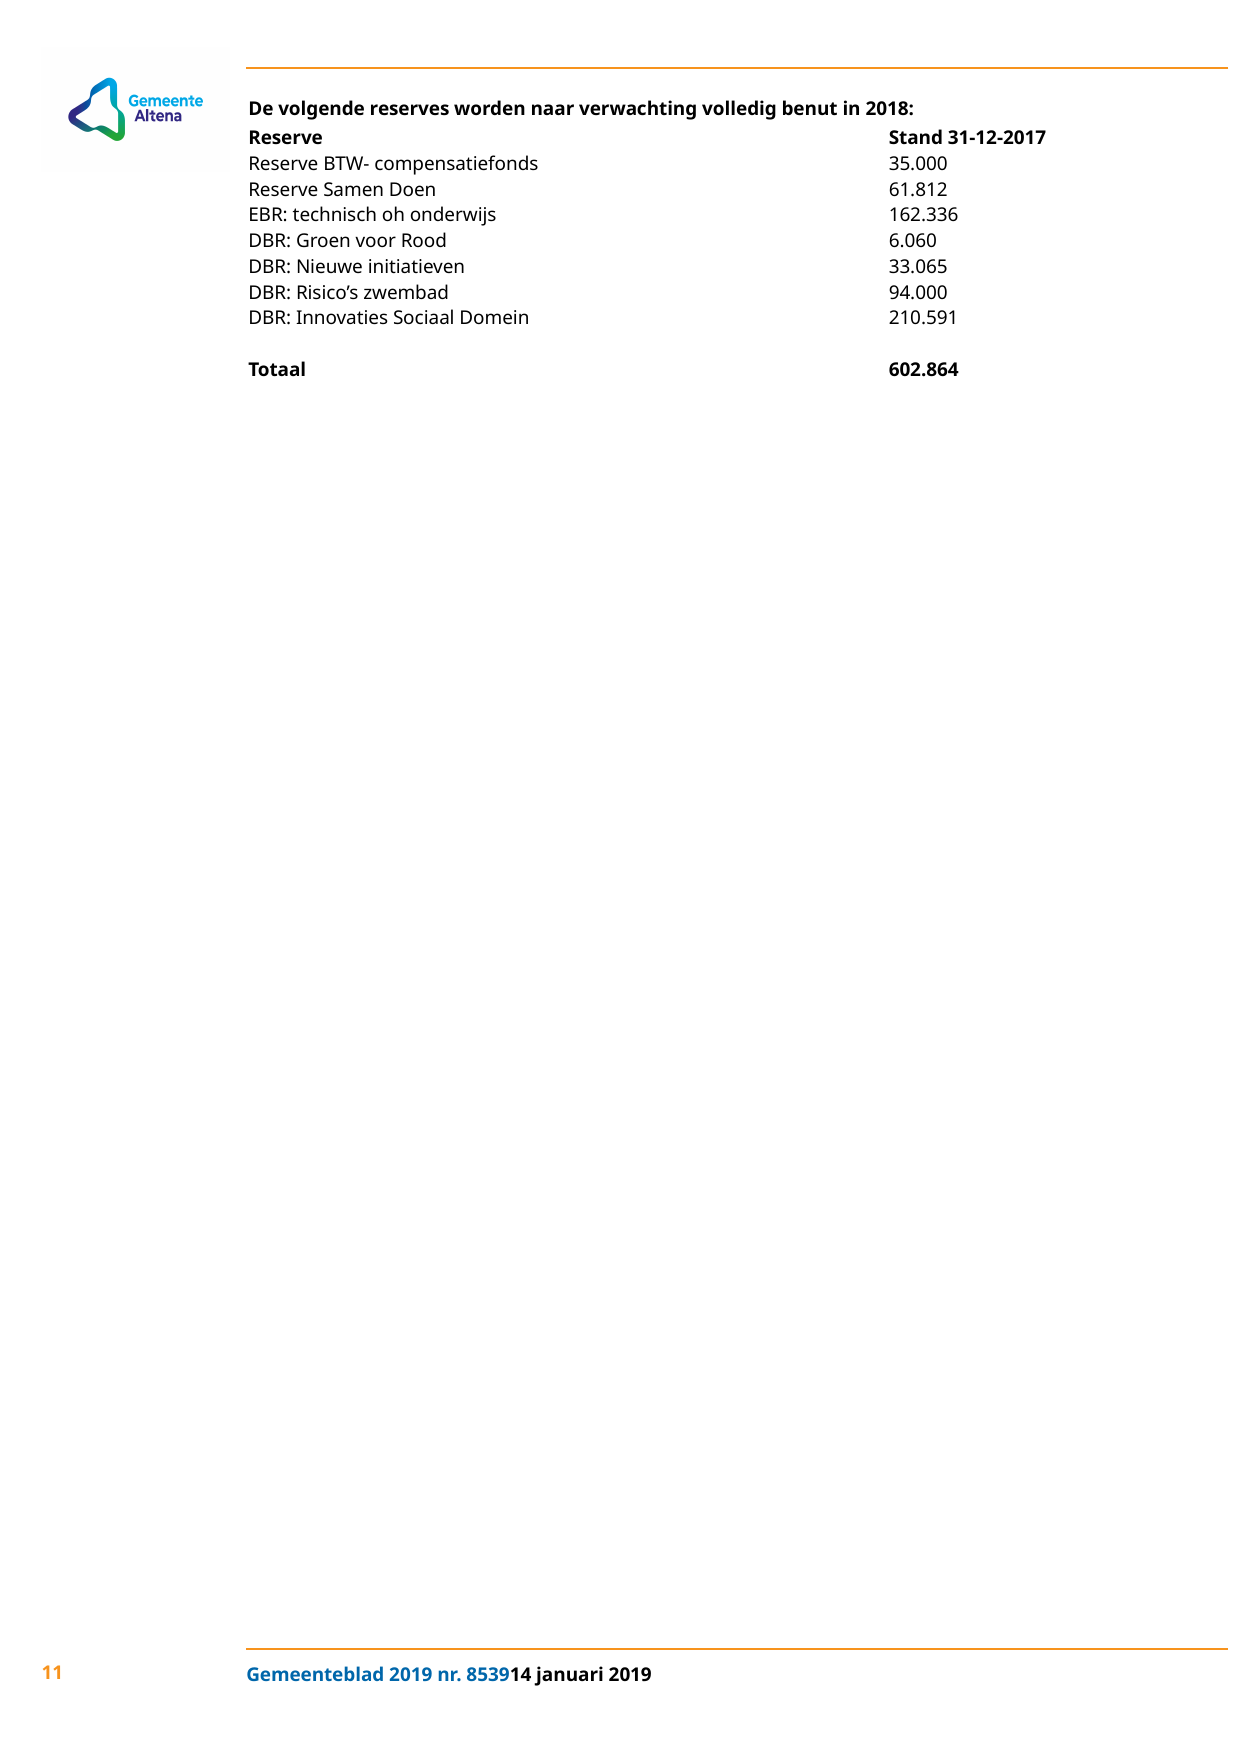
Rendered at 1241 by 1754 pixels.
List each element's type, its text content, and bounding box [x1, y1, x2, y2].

table_cell DBR: Nieuwe initiatieven [248, 253, 888, 279]
table_cell 35.000 [889, 150, 1152, 176]
table_cell [248, 330, 888, 356]
table_cell 94.000 [889, 279, 1152, 304]
table_cell Totaal [248, 356, 888, 382]
table_cell [889, 330, 1152, 356]
table_cell 61.812 [889, 176, 1152, 202]
text De volgende reserves worden naar verwachting volledig benut in 2018: [248, 95, 1152, 121]
table_cell Reserve Samen Doen [248, 176, 888, 202]
picture [41, 47, 231, 172]
table_cell 6.060 [889, 228, 1152, 253]
table_cell Reserve BTW- compensatiefonds [248, 150, 888, 176]
table_cell 162.336 [889, 202, 1152, 227]
table_cell 210.591 [889, 305, 1152, 330]
table_cell 602.864 [889, 356, 1152, 382]
table_header Stand 31-12-2017 [889, 125, 1152, 150]
table_cell DBR: Innovaties Sociaal Domein [248, 305, 888, 330]
table_cell EBR: technisch oh onderwijs [248, 202, 888, 227]
table_cell DBR: Groen voor Rood [248, 228, 888, 253]
table_cell 33.065 [889, 253, 1152, 279]
table_header Reserve [248, 125, 888, 150]
table_cell DBR: Risico’s zwembad [248, 279, 888, 304]
